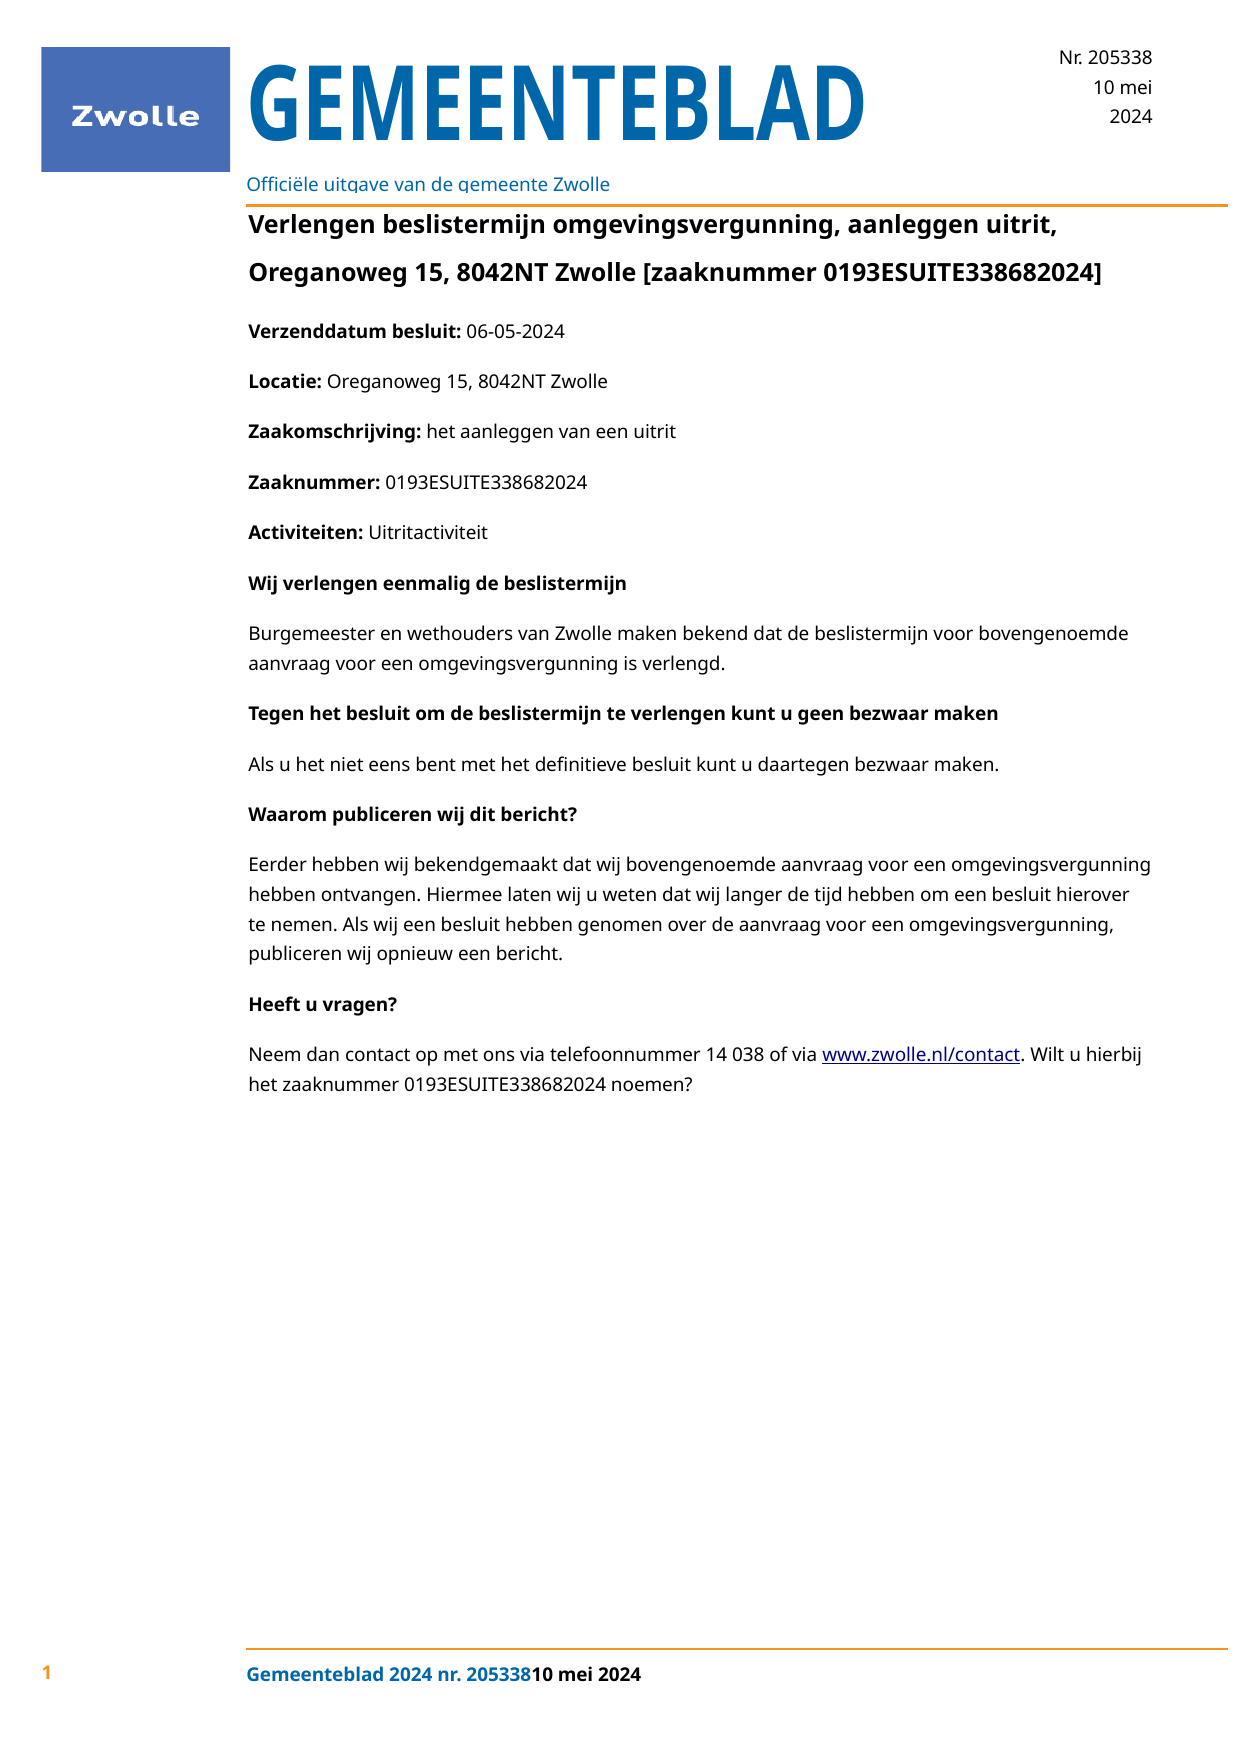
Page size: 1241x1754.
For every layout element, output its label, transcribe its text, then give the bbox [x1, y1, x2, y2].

text Als u het niet eens bent met het definitieve besluit kunt u daartegen bezwaar maken. [248, 751, 1152, 777]
text Neem dan contact op met ons via telefoonnummer 14 038 of via www.zwolle.nl/contact. Wilt u hierbij het zaaknummer 0193ESUITE338682024 noemen? [248, 1041, 1152, 1097]
text Waarom publiceren wij dit bericht? [248, 801, 1152, 827]
text Verzenddatum besluit: 06-05-2024 [248, 318, 1152, 344]
picture [41, 47, 231, 172]
text Verlengen beslistermijn omgevingsvergunning, aanleggen uitrit, Oreganoweg 15, 8042NT Zwolle [zaaknummer 0193ESUITE338682024] [248, 207, 1152, 288]
text Locatie: Oreganoweg 15, 8042NT Zwolle [248, 368, 1152, 394]
text Activiteiten: Uitritactiviteit [248, 519, 1152, 545]
text Burgemeester en wethouders van Zwolle maken bekend dat de beslistermijn voor bovengenoemde aanvraag voor een omgevingsvergunning is verlengd. [248, 620, 1152, 676]
text Zaaknummer: 0193ESUITE338682024 [248, 469, 1152, 495]
text Zaakomschrijving: het aanleggen van een uitrit [248, 419, 1152, 444]
text Heeft u vragen? [248, 991, 1152, 1017]
text Wij verlengen eenmalig de beslistermijn [248, 570, 1152, 596]
text Eerder hebben wij bekendgemaakt dat wij bovengenoemde aanvraag voor een omgevingsvergunning hebben ontvangen. Hiermee laten wij u weten dat wij langer de tijd hebben om een besluit hierover te nemen. Als wij een besluit hebben genomen over de aanvraag voor een omgevingsvergunning, publiceren wij opnieuw een bericht. [248, 852, 1152, 966]
text Tegen het besluit om de beslistermijn te verlengen kunt u geen bezwaar maken [248, 700, 1152, 726]
